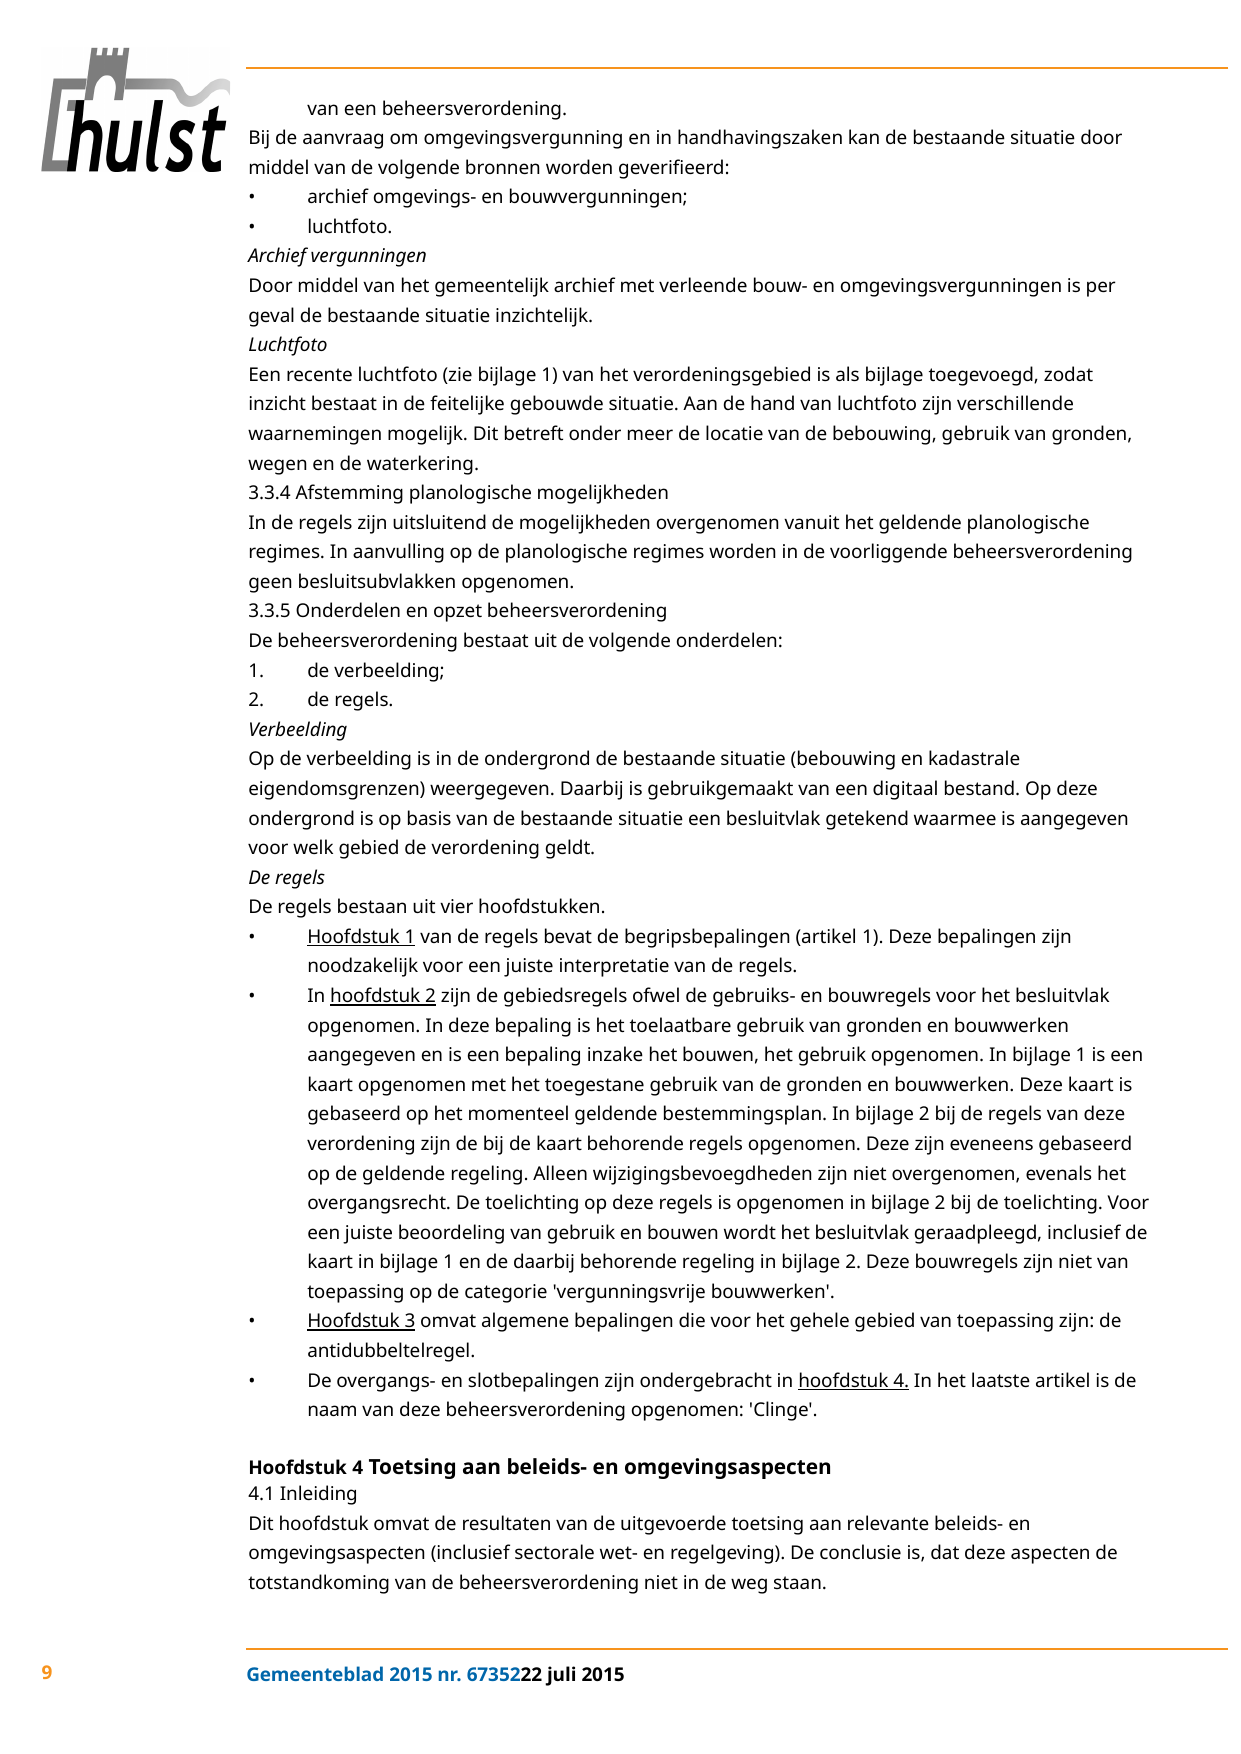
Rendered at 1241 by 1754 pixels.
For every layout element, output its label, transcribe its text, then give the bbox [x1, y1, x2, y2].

picture [41, 47, 231, 172]
text Op de verbeelding is in de ondergrond de bestaande situatie (bebouwing en kadastrale eigendomsgrenzen) weergegeven. Daarbij is gebruikgemaakt van een digitaal bestand. Op deze ondergrond is op basis van de bestaande situatie een besluitvlak getekend waarmee is aangegeven voor welk gebied de verordening geldt. [248, 746, 1152, 860]
text De regels [248, 864, 1152, 890]
text Archief vergunningen [248, 243, 1152, 268]
text 4.1 Inleiding [248, 1480, 1152, 1506]
list van een beheersverordening. [248, 95, 1152, 121]
text 3.3.5 Onderdelen en opzet beheersverordening [248, 598, 1152, 623]
text In de regels zijn uitsluitend de mogelijkheden overgenomen vanuit het geldende planologische regimes. In aanvulling op de planologische regimes worden in de voorliggende beheersverordening geen besluitsubvlakken opgenomen. [248, 509, 1152, 594]
list De overgangs- en slotbepalingen zijn ondergebracht in hoofdstuk 4. In het laatste artikel is de naam van deze beheersverordening opgenomen: 'Clinge'. [248, 1367, 1152, 1422]
list luchtfoto. [248, 213, 1152, 239]
list de verbeelding; [248, 657, 1152, 683]
text Luchtfoto [248, 331, 1152, 357]
list Hoofdstuk 3 omvat algemene bepalingen die voor het gehele gebied van toepassing zijn: de antidubbeltelregel. [248, 1308, 1152, 1363]
text Door middel van het gemeentelijk archief met verleende bouw- en omgevingsvergunningen is per geval de bestaande situatie inzichtelijk. [248, 272, 1152, 328]
list de regels. [248, 686, 1152, 712]
text Hoofdstuk 4 Toetsing aan beleids- en omgevingsaspecten [248, 1452, 1152, 1480]
list In hoofdstuk 2 zijn de gebiedsregels ofwel de gebruiks- en bouwregels voor het besluitvlak opgenomen. In deze bepaling is het toelaatbare gebruik van gronden en bouwwerken aangegeven en is een bepaling inzake het bouwen, het gebruik opgenomen. In bijlage 1 is een kaart opgenomen met het toegestane gebruik van de gronden en bouwwerken. Deze kaart is gebaseerd op het momenteel geldende bestemmingsplan. In bijlage 2 bij de regels van deze verordening zijn de bij de kaart behorende regels opgenomen. Deze zijn eveneens gebaseerd op de geldende regeling. Alleen wijzigingsbevoegdheden zijn niet overgenomen, evenals het overgangsrecht. De toelichting op deze regels is opgenomen in bijlage 2 bij de toelichting. Voor een juiste beoordeling van gebruik en bouwen wordt het besluitvlak geraadpleegd, inclusief de kaart in bijlage 1 en de daarbij behorende regeling in bijlage 2. Deze bouwregels zijn niet van toepassing op de categorie 'vergunningsvrije bouwwerken'. [248, 982, 1152, 1304]
text 3.3.4 Afstemming planologische mogelijkheden [248, 479, 1152, 505]
text Dit hoofdstuk omvat de resultaten van de uitgevoerde toetsing aan relevante beleids- en omgevingsaspecten (inclusief sectorale wet- en regelgeving). De conclusie is, dat deze aspecten de totstandkoming van de beheersverordening niet in de weg staan. [248, 1510, 1152, 1595]
text Bij de aanvraag om omgevingsvergunning en in handhavingszaken kan de bestaande situatie door middel van de volgende bronnen worden geverifieerd: [248, 124, 1152, 180]
text Een recente luchtfoto (zie bijlage 1) van het verordeningsgebied is als bijlage toegevoegd, zodat inzicht bestaat in de feitelijke gebouwde situatie. Aan de hand van luchtfoto zijn verschillende waarnemingen mogelijk. Dit betreft onder meer de locatie van de bebouwing, gebruik van gronden, wegen en de waterkering. [248, 361, 1152, 476]
list Hoofdstuk 1 van de regels bevat de begripsbepalingen (artikel 1). Deze bepalingen zijn noodzakelijk voor een juiste interpretatie van de regels. [248, 923, 1152, 978]
text De regels bestaan uit vier hoofdstukken. [248, 893, 1152, 919]
text Verbeelding [248, 716, 1152, 742]
list archief omgevings- en bouwvergunningen; [248, 183, 1152, 209]
text De beheersverordening bestaat uit de volgende onderdelen: [248, 627, 1152, 653]
